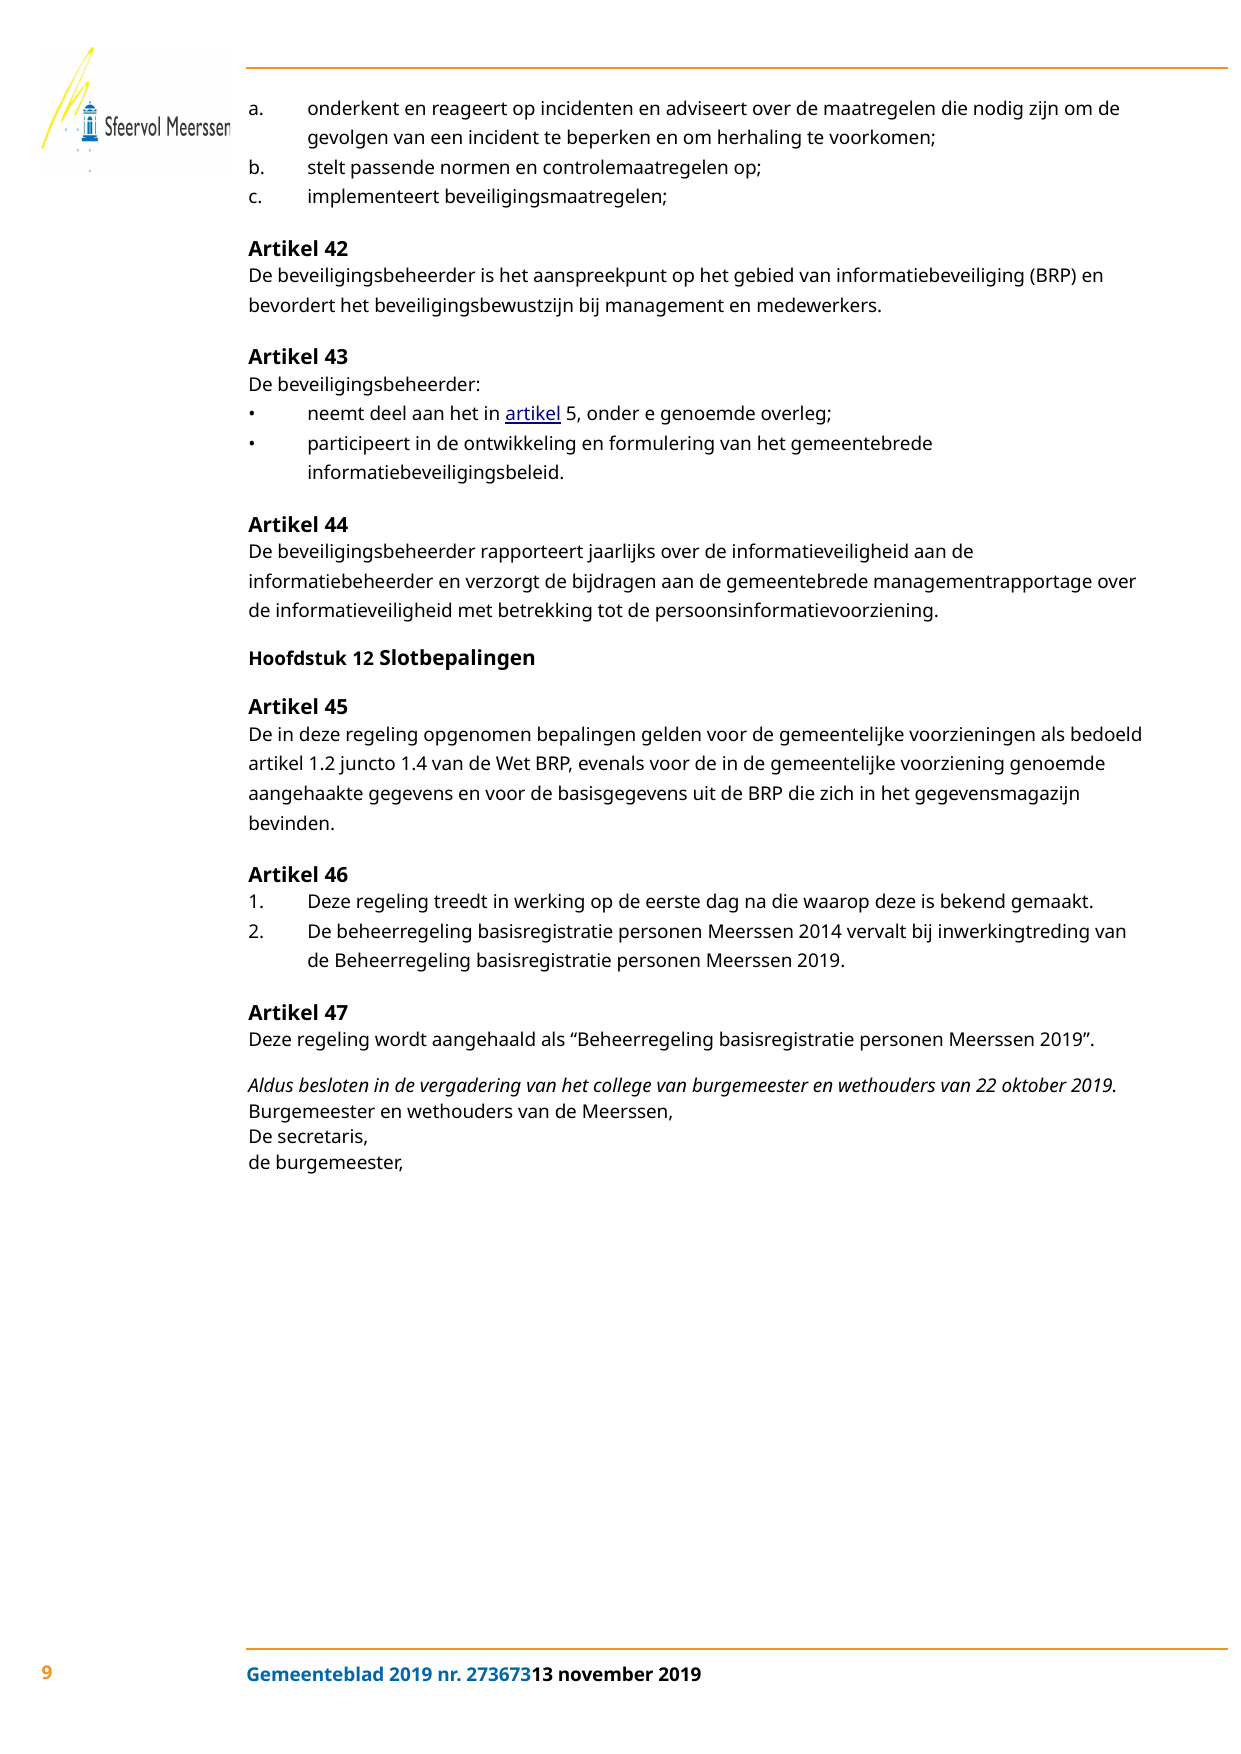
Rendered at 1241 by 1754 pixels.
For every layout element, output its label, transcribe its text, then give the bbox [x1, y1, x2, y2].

text de burgemeester, [248, 1149, 1152, 1175]
text Hoofdstuk 12 Slotbepalingen [248, 643, 1152, 672]
text Burgemeester en wethouders van de Meerssen, [248, 1098, 1152, 1124]
text Artikel 46 [248, 860, 1152, 888]
picture [41, 47, 231, 172]
text De beveiligingsbeheerder rapporteert jaarlijks over de informatieveiligheid aan de informatiebeheerder en verzorgt de bijdragen aan de gemeentebrede managementrapportage over de informatieveiligheid met betrekking tot de persoonsinformatievoorziening. [248, 538, 1152, 623]
list implementeert beveiligingsmaatregelen; [248, 183, 1152, 209]
text De in deze regeling opgenomen bepalingen gelden voor de gemeentelijke voorzieningen als bedoeld artikel 1.2 juncto 1.4 van de Wet BRP, evenals voor de in de gemeentelijke voorziening genoemde aangehaakte gegevens en voor de basisgegevens uit de BRP die zich in het gegevensmagazijn bevinden. [248, 721, 1152, 835]
text De beveiligingsbeheerder is het aanspreekpunt op het gebied van informatiebeveiliging (BRP) en bevordert het beveiligingsbewustzijn bij management en medewerkers. [248, 262, 1152, 318]
text Deze regeling wordt aangehaald als “Beheerregeling basisregistratie personen Meerssen 2019”. [248, 1027, 1152, 1052]
text Artikel 42 [248, 234, 1152, 262]
text Artikel 45 [248, 692, 1152, 721]
list neemt deel aan het in artikel 5, onder e genoemde overleg; [248, 400, 1152, 426]
text Aldus besloten in de vergadering van het college van burgemeester en wethouders van 22 oktober 2019. [248, 1072, 1152, 1098]
text Artikel 44 [248, 510, 1152, 538]
list stelt passende normen en controlemaatregelen op; [248, 154, 1152, 180]
list Deze regeling treedt in werking op de eerste dag na die waarop deze is bekend gemaakt. [248, 888, 1152, 914]
text De beveiligingsbeheerder: [248, 371, 1152, 397]
list participeert in de ontwikkeling en formulering van het gemeentebrede informatiebeveiligingsbeleid. [248, 430, 1152, 485]
list onderkent en reageert op incidenten en adviseert over de maatregelen die nodig zijn om de gevolgen van een incident te beperken en om herhaling te voorkomen; [248, 95, 1152, 150]
text De secretaris, [248, 1124, 1152, 1149]
text Artikel 47 [248, 998, 1152, 1027]
text Artikel 43 [248, 342, 1152, 371]
list De beheerregeling basisregistratie personen Meerssen 2014 vervalt bij inwerkingtreding van de Beheerregeling basisregistratie personen Meerssen 2019. [248, 918, 1152, 973]
